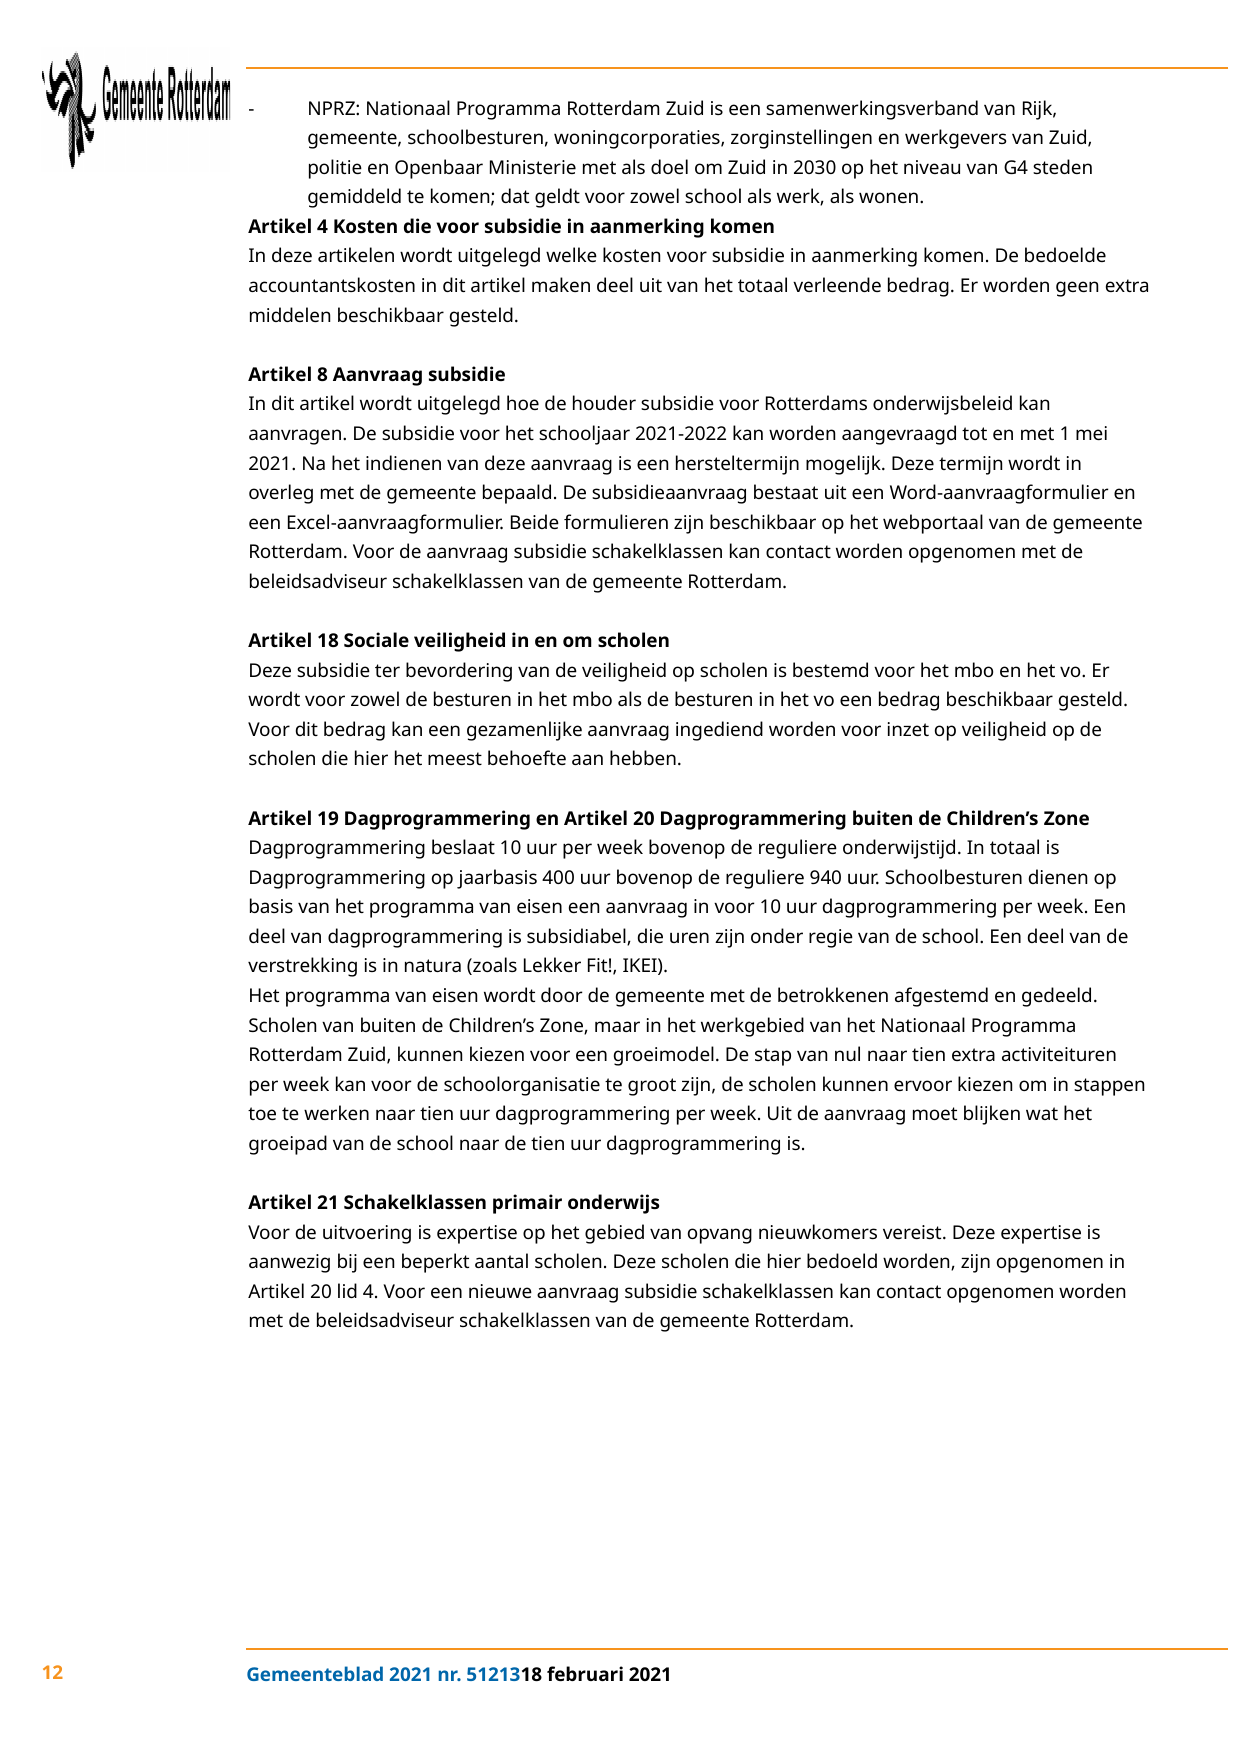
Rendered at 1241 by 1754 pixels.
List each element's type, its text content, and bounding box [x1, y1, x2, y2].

text Voor de uitvoering is expertise op het gebied van opvang nieuwkomers vereist. Deze expertise is aanwezig bij een beperkt aantal scholen. Deze scholen die hier bedoeld worden, zijn opgenomen in Artikel 20 lid 4. Voor een nieuwe aanvraag subsidie schakelklassen kan contact opgenomen worden met de beleidsadviseur schakelklassen van de gemeente Rotterdam. [248, 1219, 1152, 1333]
text In deze artikelen wordt uitgelegd welke kosten voor subsidie in aanmerking komen. De bedoelde accountantskosten in dit artikel maken deel uit van het totaal verleende bedrag. Er worden geen extra middelen beschikbaar gesteld. [248, 243, 1152, 328]
text Het programma van eisen wordt door de gemeente met de betrokkenen afgestemd en gedeeld. Scholen van buiten de Children’s Zone, maar in het werkgebied van het Nationaal Programma Rotterdam Zuid, kunnen kiezen voor een groeimodel. De stap van nul naar tien extra activiteituren per week kan voor de schoolorganisatie te groot zijn, de scholen kunnen ervoor kiezen om in stappen toe te werken naar tien uur dagprogrammering per week. Uit de aanvraag moet blijken wat het groeipad van de school naar de tien uur dagprogrammering is. [248, 982, 1152, 1156]
picture [41, 47, 231, 172]
text Dagprogrammering beslaat 10 uur per week bovenop de reguliere onderwijstijd. In totaal is Dagprogrammering op jaarbasis 400 uur bovenop de reguliere 940 uur. Schoolbesturen dienen op basis van het programma van eisen een aanvraag in voor 10 uur dagprogrammering per week. Een deel van dagprogrammering is subsidiabel, die uren zijn onder regie van de school. Een deel van de verstrekking is in natura (zoals Lekker Fit!, IKEI). [248, 834, 1152, 978]
text Artikel 18 Sociale veiligheid in en om scholen [248, 627, 1152, 653]
text Artikel 8 Aanvraag subsidie [248, 361, 1152, 387]
text In dit artikel wordt uitgelegd hoe de houder subsidie voor Rotterdams onderwijsbeleid kan aanvragen. De subsidie voor het schooljaar 2021-2022 kan worden aangevraagd tot en met 1 mei 2021. Na het indienen van deze aanvraag is een hersteltermijn mogelijk. Deze termijn wordt in overleg met de gemeente bepaald. De subsidieaanvraag bestaat uit een Word-aanvraagformulier en een Excel-aanvraagformulier. Beide formulieren zijn beschikbaar op het webportaal van de gemeente Rotterdam. Voor de aanvraag subsidie schakelklassen kan contact worden opgenomen met de beleidsadviseur schakelklassen van de gemeente Rotterdam. [248, 391, 1152, 594]
text Deze subsidie ter bevordering van de veiligheid op scholen is bestemd voor het mbo en het vo. Er wordt voor zowel de besturen in het mbo als de besturen in het vo een bedrag beschikbaar gesteld. Voor dit bedrag kan een gezamenlijke aanvraag ingediend worden voor inzet op veiligheid op de scholen die hier het meest behoefte aan hebben. [248, 657, 1152, 771]
text Artikel 19 Dagprogrammering en Artikel 20 Dagprogrammering buiten de Children’s Zone [248, 805, 1152, 831]
list NPRZ: Nationaal Programma Rotterdam Zuid is een samenwerkingsverband van Rijk, gemeente, schoolbesturen, woningcorporaties, zorginstellingen en werkgevers van Zuid, politie en Openbaar Ministerie met als doel om Zuid in 2030 op het niveau van G4 steden gemiddeld te komen; dat geldt voor zowel school als werk, als wonen. [248, 95, 1152, 209]
text Artikel 4 Kosten die voor subsidie in aanmerking komen [248, 213, 1152, 239]
text Artikel 21 Schakelklassen primair onderwijs [248, 1189, 1152, 1215]
